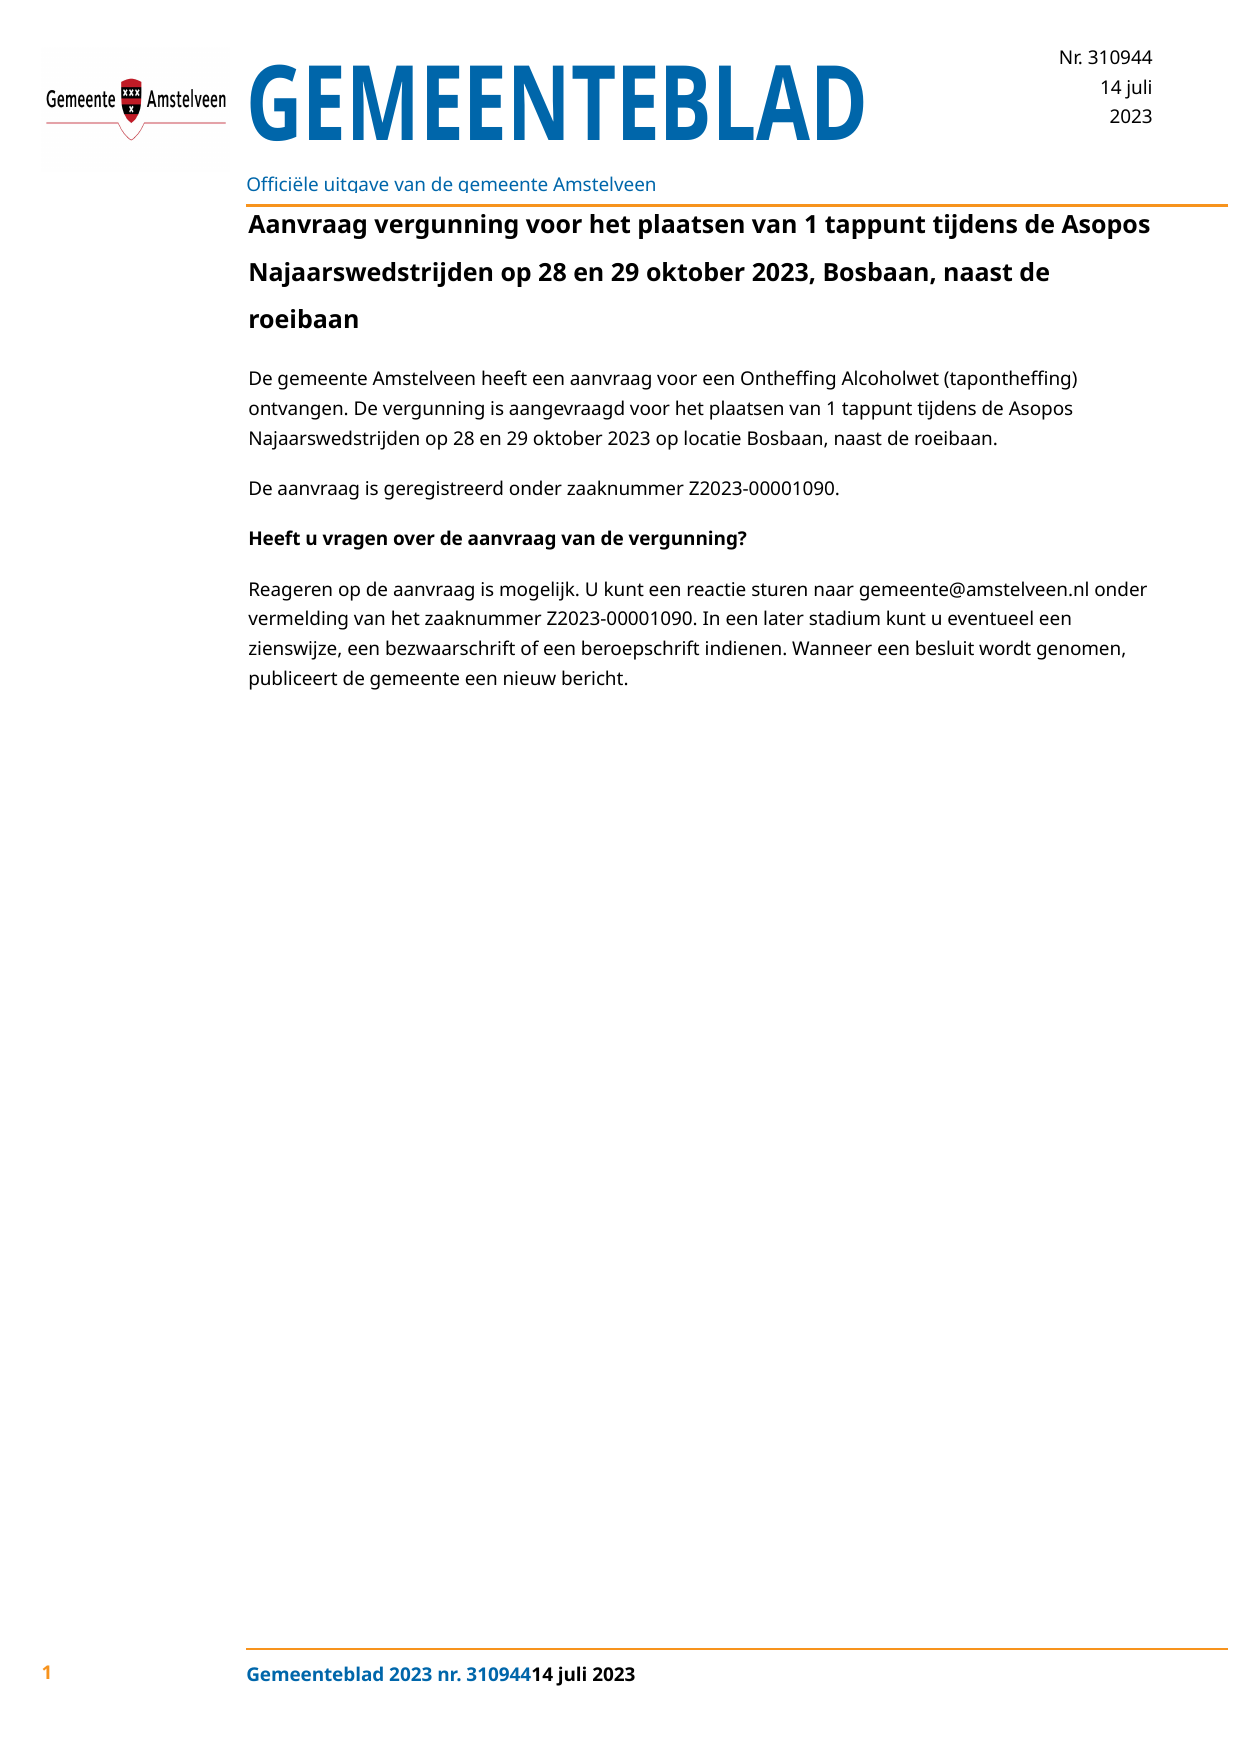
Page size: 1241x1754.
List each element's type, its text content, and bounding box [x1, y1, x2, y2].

text De aanvraag is geregistreerd onder zaaknummer Z2023-00001090. [248, 475, 1152, 501]
text Heeft u vragen over de aanvraag van de vergunning? [248, 526, 1152, 551]
text De gemeente Amstelveen heeft een aanvraag voor een Ontheffing Alcoholwet (tapontheffing) ontvangen. De vergunning is aangevraagd voor het plaatsen van 1 tappunt tijdens de Asopos Najaarswedstrijden op 28 en 29 oktober 2023 op locatie Bosbaan, naast de roeibaan. [248, 366, 1152, 450]
picture [41, 47, 231, 172]
text Aanvraag vergunning voor het plaatsen van 1 tappunt tijdens de Asopos Najaarswedstrijden op 28 en 29 oktober 2023, Bosbaan, naast de roeibaan [248, 207, 1152, 336]
text Reageren op de aanvraag is mogelijk. U kunt een reactie sturen naar gemeente@amstelveen.nl onder vermelding van het zaaknummer Z2023-00001090. In een later stadium kunt u eventueel een zienswijze, een bezwaarschrift of een beroepschrift indienen. Wanneer een besluit wordt genomen, publiceert de gemeente een nieuw bericht. [248, 576, 1152, 690]
